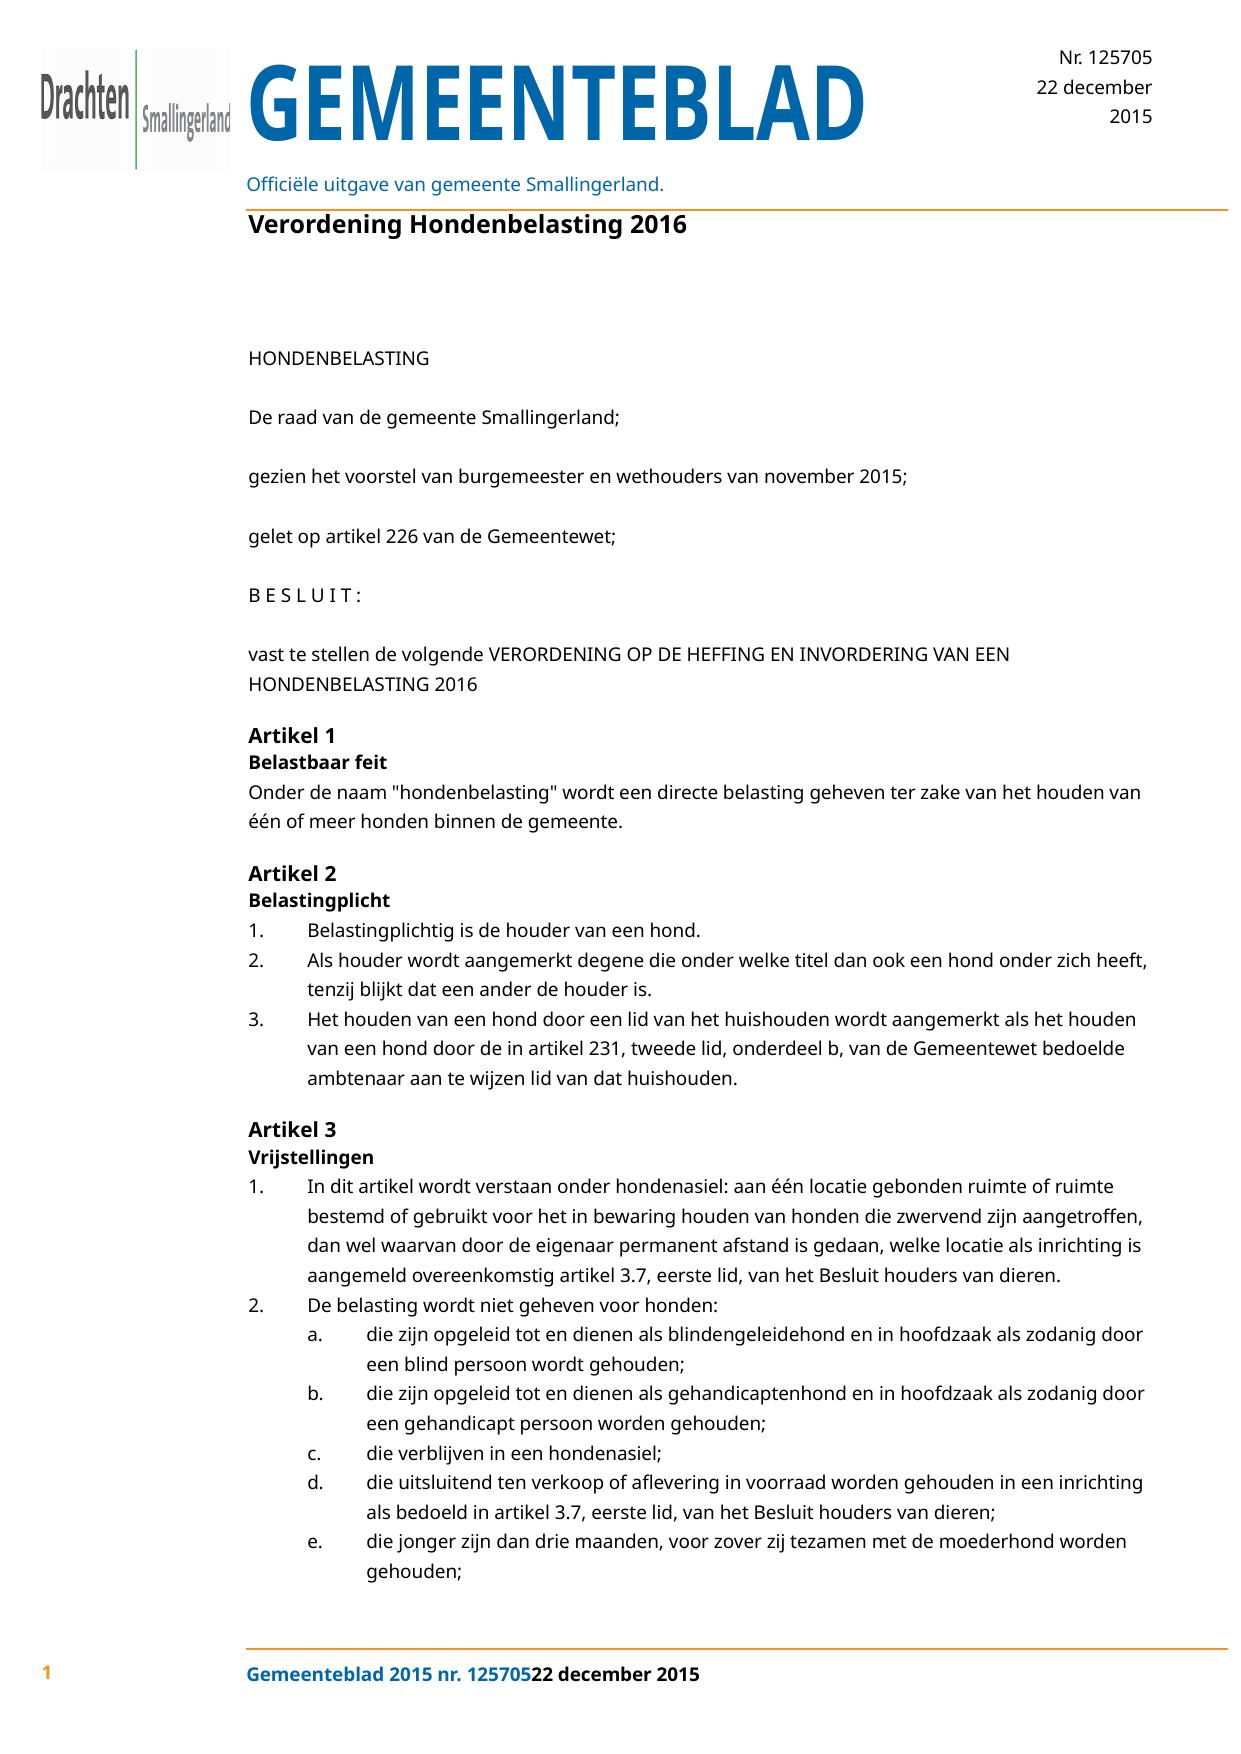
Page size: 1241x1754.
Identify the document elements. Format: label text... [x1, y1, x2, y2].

list De belasting wordt niet geheven voor honden: [248, 1292, 1152, 1318]
list Als houder wordt aangemerkt degene die onder welke titel dan ook een hond onder zich heeft, tenzij blijkt dat een ander de houder is. [248, 947, 1152, 1002]
list die jonger zijn dan drie maanden, voor zover zij tezamen met de moederhond worden [307, 1528, 1152, 1554]
list gehouden; [307, 1558, 1152, 1584]
text De raad van de gemeente Smallingerland; [248, 404, 1152, 430]
text Vrijstellingen [248, 1144, 1152, 1170]
text Verordening Hondenbelasting 2016 [248, 211, 1152, 241]
text Onder de naam "hondenbelasting" wordt een directe belasting geheven ter zake van het houden van één of meer honden binnen de gemeente. [248, 779, 1152, 834]
text gelet op artikel 226 van de Gemeentewet; [248, 523, 1152, 548]
list Belastingplichtig is de houder van een hond. [248, 917, 1152, 943]
text HONDENBELASTING [248, 345, 1152, 371]
list die verblijven in een hondenasiel; [307, 1440, 1152, 1466]
list die zijn opgeleid tot en dienen als blindengeleidehond en in hoofdzaak als zodanig door een blind persoon wordt gehouden; [307, 1321, 1152, 1377]
picture [41, 47, 231, 172]
text Belastbaar feit [248, 749, 1152, 775]
text vast te stellen de volgende VERORDENING OP DE HEFFING EN INVORDERING VAN EEN HONDENBELASTING 2016 [248, 641, 1152, 696]
list In dit artikel wordt verstaan onder hondenasiel: aan één locatie gebonden ruimte of ruimte bestemd of gebruikt voor het in bewaring houden van honden die zwervend zijn aangetroffen, dan wel waarvan door de eigenaar permanent afstand is gedaan, welke locatie als inrichting is aangemeld overeenkomstig artikel 3.7, eerste lid, van het Besluit houders van dieren. [248, 1173, 1152, 1288]
list die zijn opgeleid tot en dienen als gehandicaptenhond en in hoofdzaak als zodanig door een gehandicapt persoon worden gehouden; [307, 1381, 1152, 1436]
text Belastingplicht [248, 888, 1152, 913]
text Artikel 2 [248, 859, 1152, 888]
text B E S L U I T : [248, 582, 1152, 608]
text Artikel 3 [248, 1116, 1152, 1144]
text gezien het voorstel van burgemeester en wethouders van november 2015; [248, 464, 1152, 489]
list die uitsluitend ten verkoop of aflevering in voorraad worden gehouden in een inrichting als bedoeld in artikel 3.7, eerste lid, van het Besluit houders van dieren; [307, 1469, 1152, 1525]
text Artikel 1 [248, 721, 1152, 749]
list Het houden van een hond door een lid van het huishouden wordt aangemerkt als het houden van een hond door de in artikel 231, tweede lid, onderdeel b, van de Gemeentewet bedoelde ambtenaar aan te wijzen lid van dat huishouden. [248, 1006, 1152, 1091]
